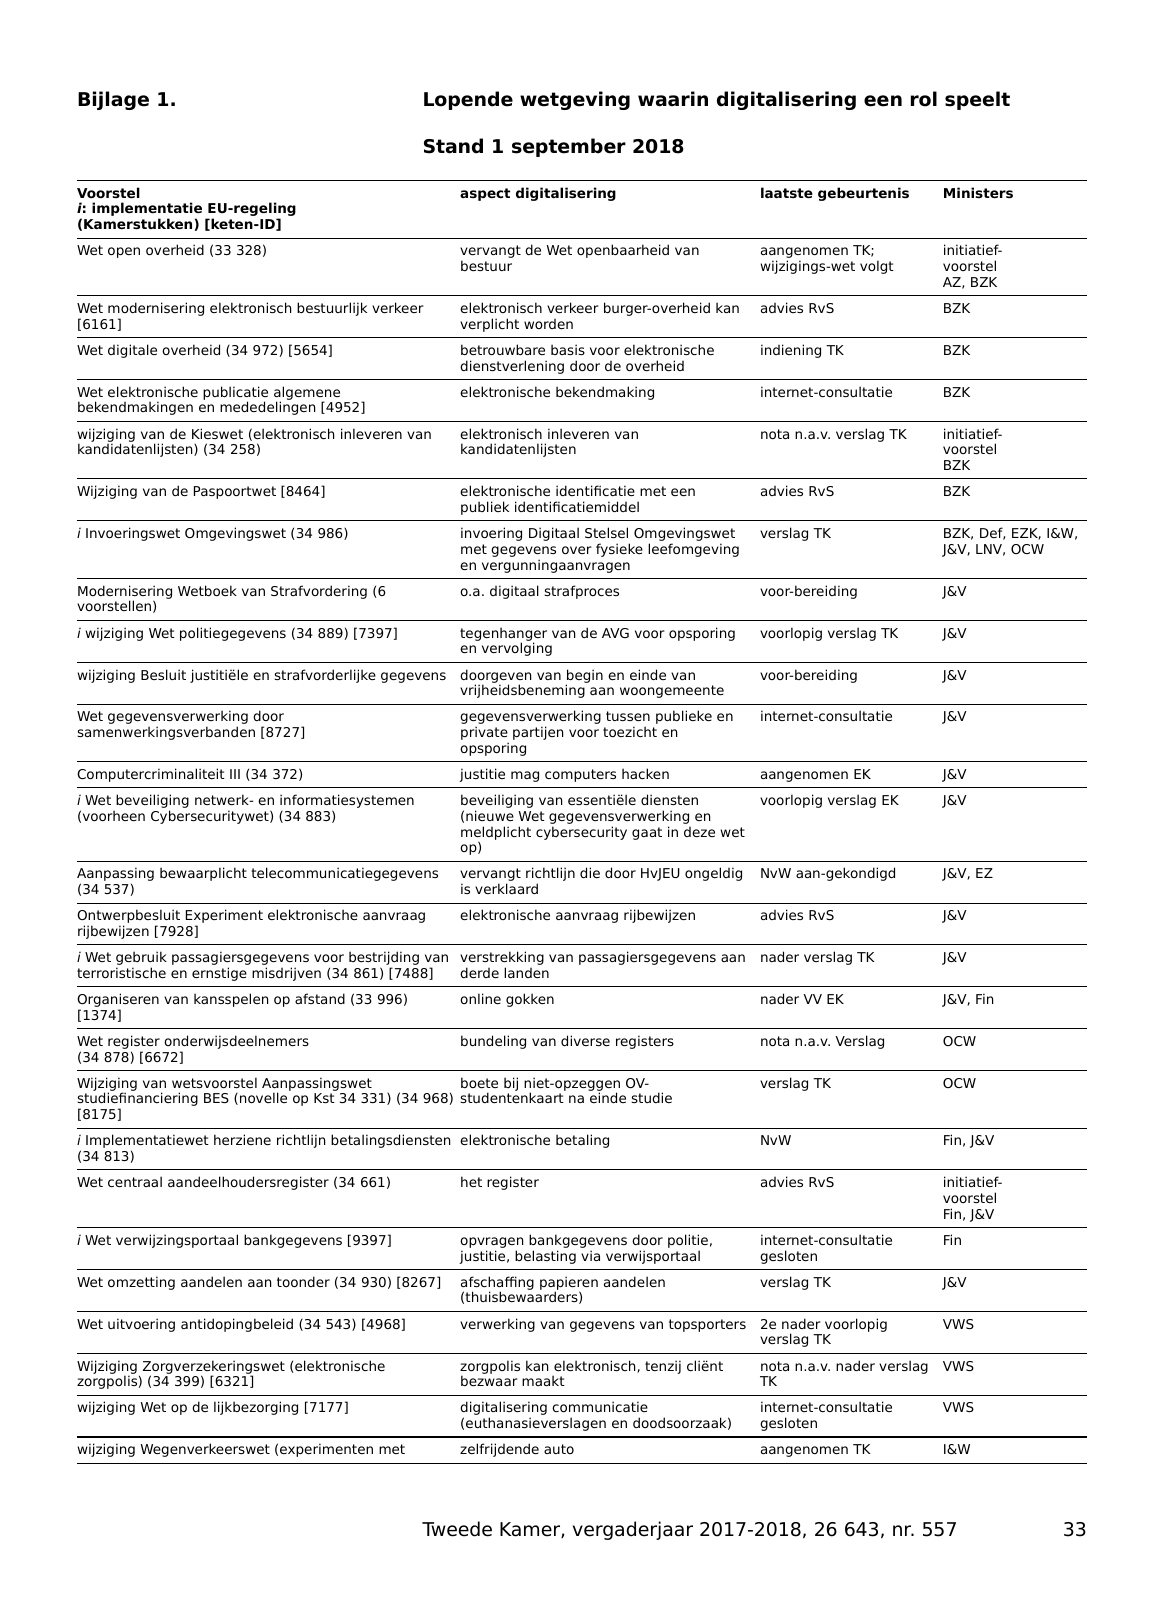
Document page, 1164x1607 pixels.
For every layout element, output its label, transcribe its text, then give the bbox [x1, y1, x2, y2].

table_cell afschaffing papieren aandelen (thuisbewaarders) [454, 1270, 754, 1311]
table_cell Modernisering Wetboek van Strafvordering (6 voorstellen) [77, 579, 454, 620]
table_cell internet-consultatie gesloten [754, 1396, 937, 1436]
table_cell VWS [937, 1354, 1087, 1394]
table_cell het register [454, 1170, 754, 1227]
table_cell verslag TK [754, 521, 937, 578]
table_cell vervangt de Wet openbaarheid van bestuur [454, 239, 754, 295]
table_cell aangenomen TK; wijzigings-wet volgt [754, 239, 937, 295]
table_cell wijziging Besluit justitiële en strafvorderlijke gegevens [77, 663, 454, 703]
table_cell advies RvS [754, 904, 937, 944]
table_cell i wijziging Wet politiegegevens (34 889) [7397] [77, 621, 454, 662]
table_cell opvragen bankgegevens door politie, justitie, belasting via verwijsportaal [454, 1228, 754, 1269]
table_cell verslag TK [754, 1071, 937, 1127]
table_cell advies RvS [754, 479, 937, 520]
table_cell J&V [937, 663, 1087, 703]
table_cell elektronische aanvraag rijbewijzen [454, 904, 754, 944]
table_cell wijziging Wet op de lijkbezorging [7177] [77, 1396, 454, 1436]
table_cell verwerking van gegevens van topsporters [454, 1312, 754, 1353]
table_cell Wijziging Zorgverzekeringswet (elektronische zorgpolis) (34 399) [6321] [77, 1354, 454, 1394]
table_cell aangenomen EK [754, 762, 937, 787]
table_cell I&W [937, 1438, 1087, 1462]
table_cell verstrekking van passagiersgegevens aan derde landen [454, 945, 754, 986]
table_cell Computercriminaliteit III (34 372) [77, 762, 454, 787]
table_cell VWS [937, 1312, 1087, 1353]
table_cell beveiliging van essentiële diensten (nieuwe Wet gegevensverwerking en meldplicht cybersecurity gaat in deze wet op) [454, 788, 754, 861]
table_cell justitie mag computers hacken [454, 762, 754, 787]
table_cell zorgpolis kan elektronisch, tenzij cliënt bezwaar maakt [454, 1354, 754, 1394]
table_cell invoering Digitaal Stelsel Omgevingswet met gegevens over fysieke leefomgeving en vergunningaanvragen [454, 521, 754, 578]
table_cell indiening TK [754, 338, 937, 379]
table_cell NvW aan-gekondigd [754, 862, 937, 902]
table_cell internet-consultatie [754, 705, 937, 761]
table_cell elektronisch inleveren van kandidatenlijsten [454, 422, 754, 478]
table_cell i Wet gebruik passagiersgegevens voor bestrijding van terroristische en ernstige misdrijven (34 861) [7488] [77, 945, 454, 986]
table_cell voor-bereiding [754, 663, 937, 703]
table_cell Wet digitale overheid (34 972) [5654] [77, 338, 454, 379]
table_cell gegevensverwerking tussen publieke en private partijen voor toezicht en opsporing [454, 705, 754, 761]
table_cell internet-consultatie [754, 380, 937, 421]
table_cell J&V [937, 788, 1087, 861]
table_cell J&V [937, 705, 1087, 761]
table_cell wijziging van de Kieswet (elektronisch inleveren van kandidatenlijsten) (34 258) [77, 422, 454, 478]
table_cell 2e nader voorlopig verslag TK [754, 1312, 937, 1353]
table_cell Aanpassing bewaarplicht telecommunicatiegegevens (34 537) [77, 862, 454, 902]
table_header laatste gebeurtenis [754, 181, 937, 237]
table_cell betrouwbare basis voor elektronische dienstverlening door de overheid [454, 338, 754, 379]
table_cell J&V [937, 762, 1087, 787]
table_cell nota n.a.v. verslag TK [754, 422, 937, 478]
table_cell nader verslag TK [754, 945, 937, 986]
table_cell Wet omzetting aandelen aan toonder (34 930) [8267] [77, 1270, 454, 1311]
table_cell nota n.a.v. Verslag [754, 1029, 937, 1070]
table_cell verslag TK [754, 1270, 937, 1311]
table_cell elektronisch verkeer burger-overheid kan verplicht worden [454, 296, 754, 337]
table_cell J&V [937, 904, 1087, 944]
table_cell Wet elektronische publicatie algemene bekendmakingen en mededelingen [4952] [77, 380, 454, 421]
table_cell elektronische bekendmaking [454, 380, 754, 421]
table_cell J&V [937, 1270, 1087, 1311]
table_cell BZK [937, 380, 1087, 421]
table_cell Wet gegevensverwerking door samenwerkingsverbanden [8727] [77, 705, 454, 761]
table_cell BZK [937, 296, 1087, 337]
table_cell VWS [937, 1396, 1087, 1436]
table_cell Wet uitvoering antidopingbeleid (34 543) [4968] [77, 1312, 454, 1353]
table_cell wijziging Wegenverkeerswet (experimenten met [77, 1438, 454, 1462]
table_cell advies RvS [754, 296, 937, 337]
table_cell BZK [937, 338, 1087, 379]
table_header Voorstel i: implementatie EU-regeling (Kamerstukken) [keten-ID] [77, 181, 454, 237]
table_cell OCW [937, 1071, 1087, 1127]
table_cell Wet centraal aandeelhoudersregister (34 661) [77, 1170, 454, 1227]
table_cell o.a. digitaal strafproces [454, 579, 754, 620]
table_cell nota n.a.v. nader verslag TK [754, 1354, 937, 1394]
table_cell digitalisering communicatie (euthanasieverslagen en doodsoorzaak) [454, 1396, 754, 1436]
table_cell OCW [937, 1029, 1087, 1070]
table_cell tegenhanger van de AVG voor opsporing en vervolging [454, 621, 754, 662]
table_cell aangenomen TK [754, 1438, 937, 1462]
table_cell doorgeven van begin en einde van vrijheidsbeneming aan woongemeente [454, 663, 754, 703]
table_cell vervangt richtlijn die door HvJEU ongeldig is verklaard [454, 862, 754, 902]
table_cell internet-consultatie gesloten [754, 1228, 937, 1269]
table_cell voorlopig verslag EK [754, 788, 937, 861]
table_cell voor-bereiding [754, 579, 937, 620]
table_header aspect digitalisering [454, 181, 754, 237]
table_cell bundeling van diverse registers [454, 1029, 754, 1070]
table_cell Fin [937, 1228, 1087, 1269]
table_cell i Implementatiewet herziene richtlijn betalingsdiensten (34 813) [77, 1129, 454, 1169]
table_cell J&V [937, 945, 1087, 986]
table_header Ministers [937, 181, 1087, 237]
table_cell initiatief- voorstel BZK [937, 422, 1087, 478]
table_cell nader VV EK [754, 987, 937, 1028]
table_cell J&V [937, 621, 1087, 662]
table_cell Organiseren van kansspelen op afstand (33 996) [1374] [77, 987, 454, 1028]
table_cell BZK, Def, EZK, I&W, J&V, LNV, OCW [937, 521, 1087, 578]
table_cell NvW [754, 1129, 937, 1169]
table_cell boete bij niet-opzeggen OV-studentenkaart na einde studie [454, 1071, 754, 1127]
table_cell J&V, Fin [937, 987, 1087, 1028]
table_cell Wet modernisering elektronisch bestuurlijk verkeer [6161] [77, 296, 454, 337]
table_cell elektronische identificatie met een publiek identificatiemiddel [454, 479, 754, 520]
table_cell initiatief- voorstel AZ, BZK [937, 239, 1087, 295]
table_cell Fin, J&V [937, 1129, 1087, 1169]
text Stand 1 september 2018 [422, 136, 1087, 158]
table_cell voorlopig verslag TK [754, 621, 937, 662]
table_cell i Wet beveiliging netwerk- en informatiesystemen (voorheen Cybersecuritywet) (34 883) [77, 788, 454, 861]
table_cell J&V [937, 579, 1087, 620]
table_cell Wijziging van de Paspoortwet [8464] [77, 479, 454, 520]
subtitle Bijlage 1. Lopende wetgeving waarin digitalisering een rol speelt [77, 89, 1087, 111]
table_cell advies RvS [754, 1170, 937, 1227]
table_cell Ontwerpbesluit Experiment elektronische aanvraag rijbewijzen [7928] [77, 904, 454, 944]
table_cell Wet register onderwijsdeelnemers (34 878) [6672] [77, 1029, 454, 1070]
table_cell J&V, EZ [937, 862, 1087, 902]
table_cell initiatief- voorstel Fin, J&V [937, 1170, 1087, 1227]
table_cell Wijziging van wetsvoorstel Aanpassingswet studiefinanciering BES (novelle op Kst 34 331) (34 968) [8175] [77, 1071, 454, 1127]
table_cell Wet open overheid (33 328) [77, 239, 454, 295]
table_cell zelfrijdende auto [454, 1438, 754, 1462]
table_cell i Invoeringswet Omgevingswet (34 986) [77, 521, 454, 578]
table_cell online gokken [454, 987, 754, 1028]
table_cell BZK [937, 479, 1087, 520]
table_cell elektronische betaling [454, 1129, 754, 1169]
table_cell i Wet verwijzingsportaal bankgegevens [9397] [77, 1228, 454, 1269]
